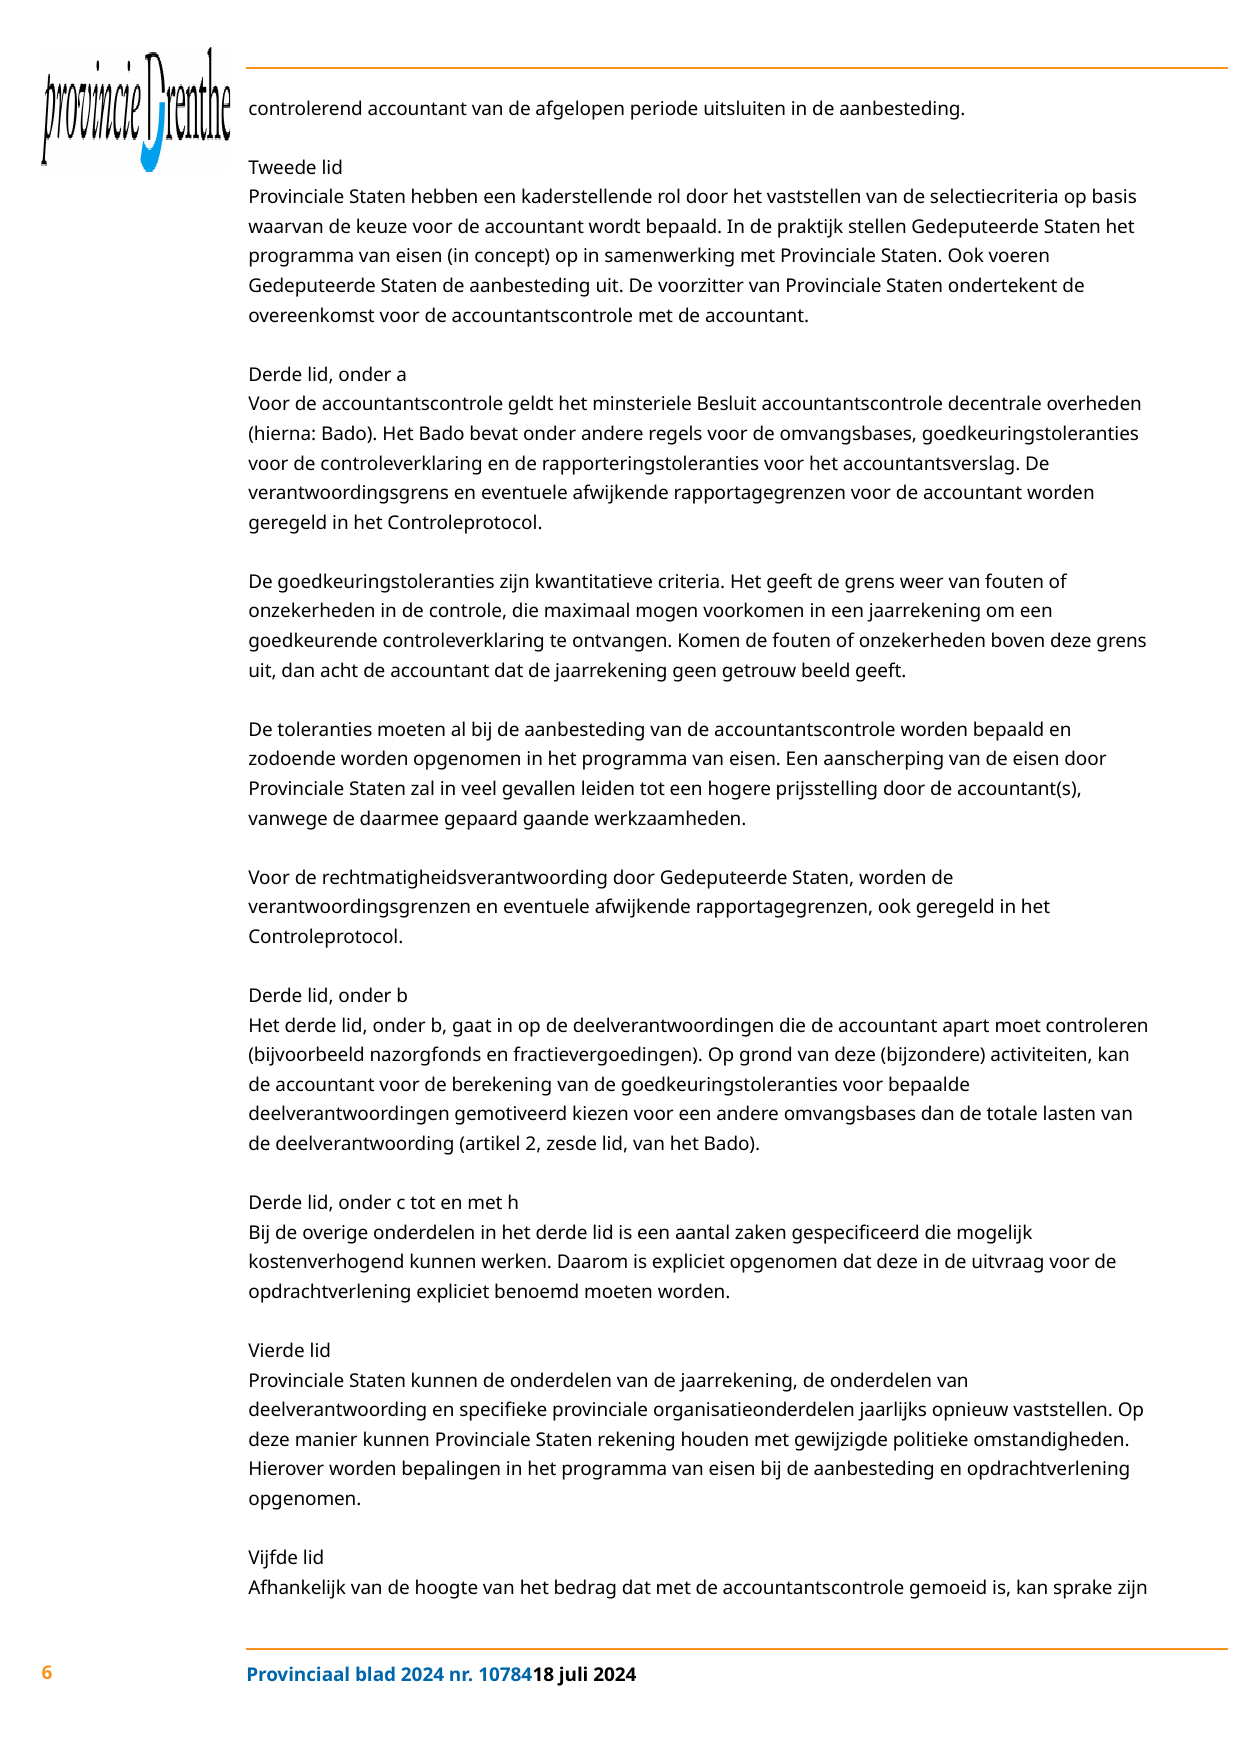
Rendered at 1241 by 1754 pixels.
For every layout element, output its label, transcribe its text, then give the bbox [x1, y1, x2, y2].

text Voor de rechtmatigheidsverantwoording door Gedeputeerde Staten, worden de verantwoordingsgrenzen en eventuele afwijkende rapportagegrenzen, ook geregeld in het Controleprotocol. [248, 864, 1152, 949]
text Tweede lid [248, 154, 1152, 180]
text De goedkeuringstoleranties zijn kwantitatieve criteria. Het geeft de grens weer van fouten of onzekerheden in de controle, die maximaal mogen voorkomen in een jaarrekening om een goedkeurende controleverklaring te ontvangen. Komen de fouten of onzekerheden boven deze grens uit, dan acht de accountant dat de jaarrekening geen getrouw beeld geeft. [248, 568, 1152, 683]
text controlerend accountant van de afgelopen periode uitsluiten in de aanbesteding. [248, 95, 1152, 121]
text Voor de accountantscontrole geldt het minsteriele Besluit accountantscontrole decentrale overheden (hierna: Bado). Het Bado bevat onder andere regels voor de omvangsbases, goedkeuringstoleranties voor de controleverklaring en de rapporteringstoleranties voor het accountantsverslag. De verantwoordingsgrens en eventuele afwijkende rapportagegrenzen voor de accountant worden geregeld in het Controleprotocol. [248, 391, 1152, 535]
text Provinciale Staten kunnen de onderdelen van de jaarrekening, de onderdelen van deelverantwoording en specifieke provinciale organisatieonderdelen jaarlijks opnieuw vaststellen. Op deze manier kunnen Provinciale Staten rekening houden met gewijzigde politieke omstandigheden. Hierover worden bepalingen in het programma van eisen bij de aanbesteding en opdrachtverlening opgenomen. [248, 1367, 1152, 1511]
text Derde lid, onder a [248, 361, 1152, 387]
text Afhankelijk van de hoogte van het bedrag dat met de accountantscontrole gemoeid is, kan sprake zijn [248, 1574, 1152, 1600]
text kostenverhogend kunnen werken. Daarom is expliciet opgenomen dat deze in de uitvraag voor de opdrachtverlening expliciet benoemd moeten worden. [248, 1248, 1152, 1304]
text Het derde lid, onder b, gaat in op de deelverantwoordingen die de accountant apart moet controleren (bijvoorbeeld nazorgfonds en fractievergoedingen). Op grond van deze (bijzondere) activiteiten, kan de accountant voor de berekening van de goedkeuringstoleranties voor bepaalde deelverantwoordingen gemotiveerd kiezen voor een andere omvangsbases dan de totale lasten van de deelverantwoording (artikel 2, zesde lid, van het Bado). [248, 1012, 1152, 1156]
text Bij de overige onderdelen in het derde lid is een aantal zaken gespecificeerd die mogelijk [248, 1219, 1152, 1245]
text Vijfde lid [248, 1544, 1152, 1570]
text Vierde lid [248, 1337, 1152, 1363]
picture [41, 47, 231, 172]
text Derde lid, onder c tot en met h [248, 1189, 1152, 1215]
text Provinciale Staten hebben een kaderstellende rol door het vaststellen van de selectiecriteria op basis waarvan de keuze voor de accountant wordt bepaald. In de praktijk stellen Gedeputeerde Staten het programma van eisen (in concept) op in samenwerking met Provinciale Staten. Ook voeren Gedeputeerde Staten de aanbesteding uit. De voorzitter van Provinciale Staten ondertekent de overeenkomst voor de accountantscontrole met de accountant. [248, 183, 1152, 328]
text Derde lid, onder b [248, 982, 1152, 1008]
text De toleranties moeten al bij de aanbesteding van de accountantscontrole worden bepaald en zodoende worden opgenomen in het programma van eisen. Een aanscherping van de eisen door Provinciale Staten zal in veel gevallen leiden tot een hogere prijsstelling door de accountant(s), vanwege de daarmee gepaard gaande werkzaamheden. [248, 716, 1152, 831]
